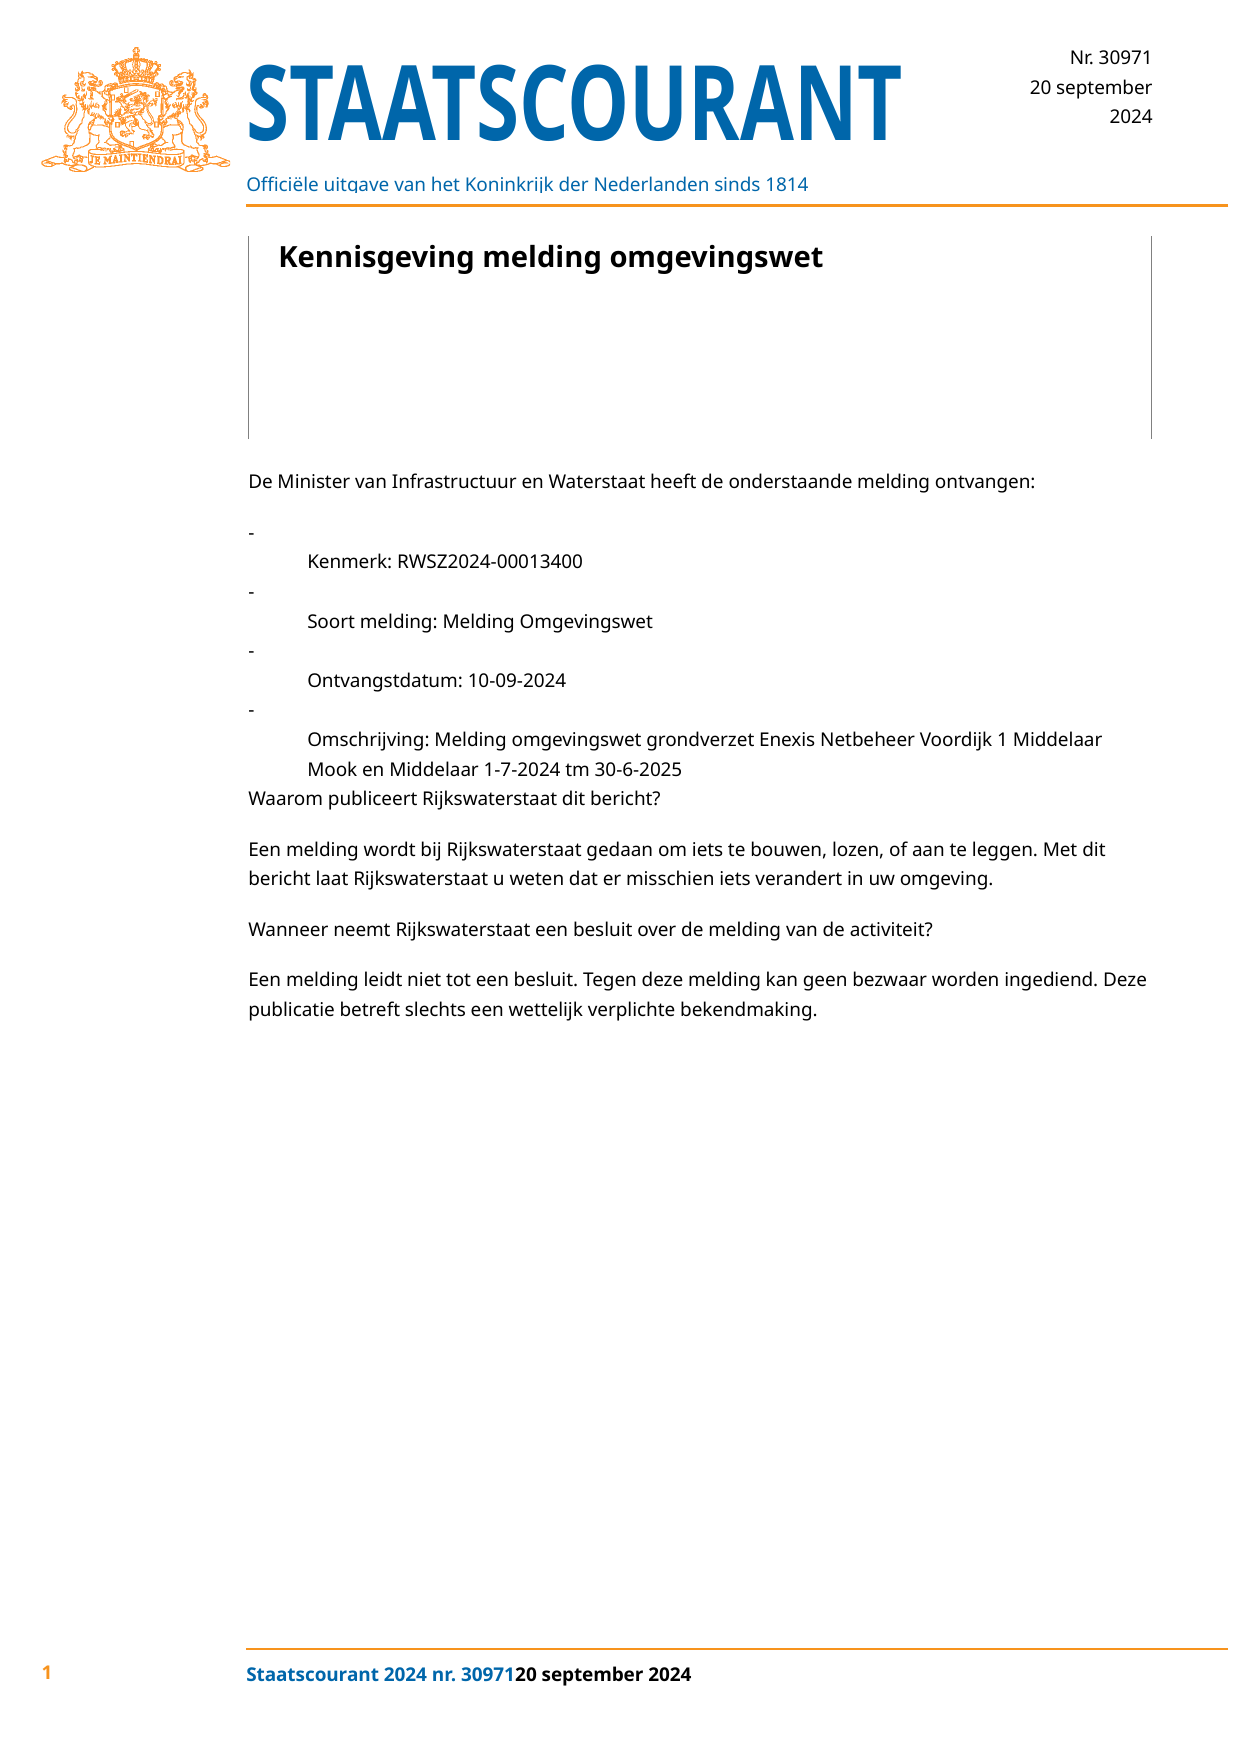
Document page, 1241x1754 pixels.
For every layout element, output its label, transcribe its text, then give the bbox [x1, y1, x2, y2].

list Ontvangstdatum: 10-09-2024 [248, 667, 1152, 693]
list Omschrijving: Melding omgevingswet grondverzet Enexis Netbeheer Voordijk 1 Middelaar Mook en Middelaar 1-7-2024 tm 30-6-2025 [248, 726, 1152, 781]
text Waarom publiceert Rijkswaterstaat dit bericht? [248, 785, 1152, 811]
picture [41, 47, 231, 172]
table_header [850, 414, 1151, 439]
text Een melding wordt bij Rijkswaterstaat gedaan om iets te bouwen, lozen, of aan te leggen. Met dit bericht laat Rijkswaterstaat u weten dat er misschien iets verandert in uw omgeving. [248, 836, 1152, 891]
table_header [1090, 236, 1151, 413]
picture [912, 236, 1090, 414]
table_header Kennisgeving melding omgevingswet [249, 236, 850, 439]
table_header [850, 236, 912, 413]
list Soort melding: Melding Omgevingswet [248, 608, 1152, 633]
text De Minister van Infrastructuur en Waterstaat heeft de onderstaande melding ontvangen: [248, 469, 1152, 494]
list Kenmerk: RWSZ2024-00013400 [248, 549, 1152, 574]
text Een melding leidt niet tot een besluit. Tegen deze melding kan geen bezwaar worden ingediend. Deze publicatie betreft slechts een wettelijk verplichte bekendmaking. [248, 966, 1152, 1021]
text Wanneer neemt Rijkswaterstaat een besluit over de melding van de activiteit? [248, 916, 1152, 941]
